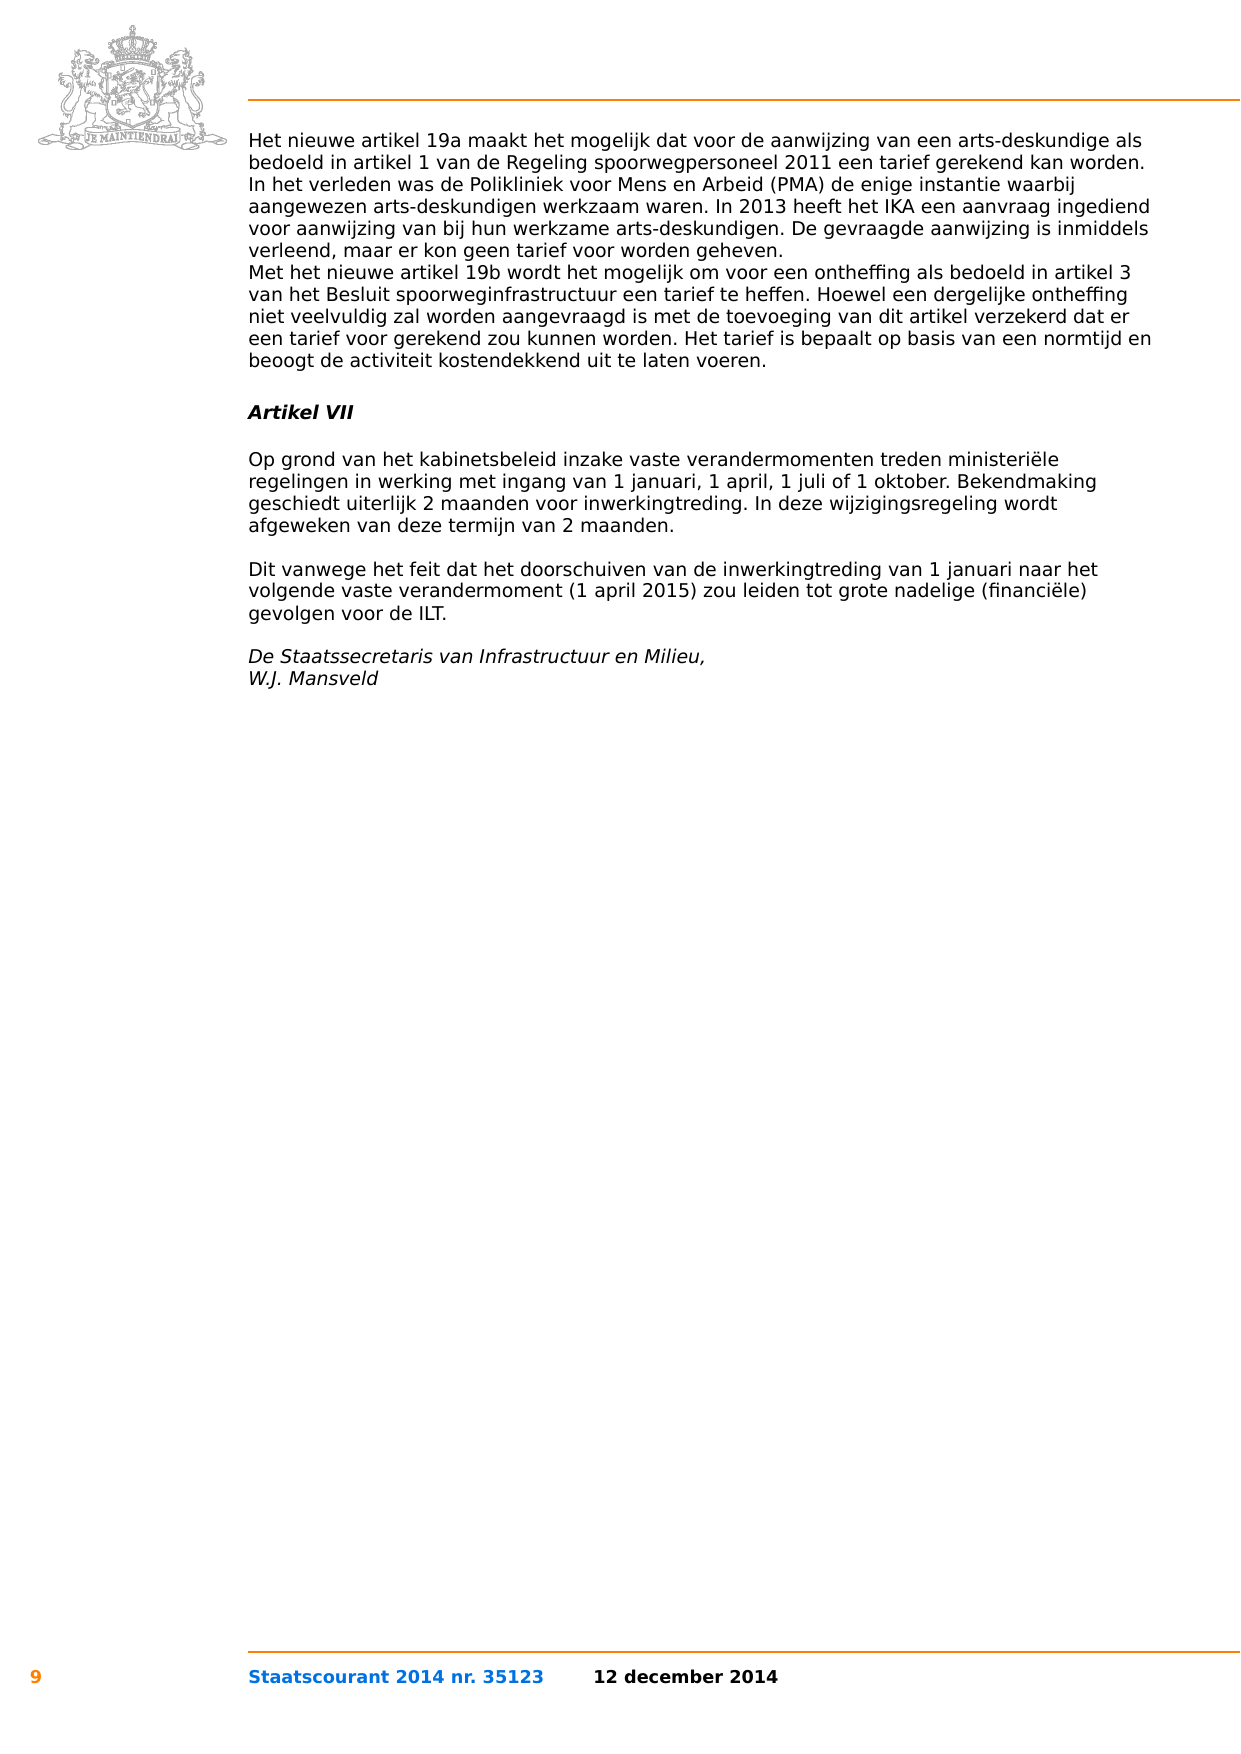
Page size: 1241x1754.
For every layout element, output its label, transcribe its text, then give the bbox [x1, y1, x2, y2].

text Dit vanwege het feit dat het doorschuiven van de inwerkingtreding van 1 januari naar het volgende vaste verandermoment (1 april 2015) zou leiden tot grote nadelige (financiële) gevolgen voor de ILT. [248, 558, 1163, 624]
text Op grond van het kabinetsbeleid inzake vaste verandermomenten treden ministeriële regelingen in werking met ingang van 1 januari, 1 april, 1 juli of 1 oktober. Bekendmaking geschiedt uiterlijk 2 maanden voor inwerkingtreding. In deze wijzigingsregeling wordt afgeweken van deze termijn van 2 maanden. [248, 449, 1163, 537]
text Het nieuwe artikel 19a maakt het mogelijk dat voor de aanwijzing van een arts-deskundige als bedoeld in artikel 1 van de Regeling spoorwegpersoneel 2011 een tarief gerekend kan worden. In het verleden was de Polikliniek voor Mens en Arbeid (PMA) de enige instantie waarbij aangewezen arts-deskundigen werkzaam waren. In 2013 heeft het IKA een aanvraag ingediend voor aanwijzing van bij hun werkzame arts-deskundigen. De gevraagde aanwijzing is inmiddels verleend, maar er kon geen tarief voor worden geheven. [248, 130, 1163, 262]
subtitle Artikel VII [248, 402, 1163, 424]
text Met het nieuwe artikel 19b wordt het mogelijk om voor een ontheffing als bedoeld in artikel 3 van het Besluit spoorweginfrastructuur een tarief te heffen. Hoewel een dergelijke ontheffing niet veelvuldig zal worden aangevraagd is met de toevoeging van dit artikel verzekerd dat er een tarief voor gerekend zou kunnen worden. Het tarief is bepaalt op basis van een normtijd en beoogt de activiteit kostendekkend uit te laten voeren. [248, 262, 1163, 372]
picture [38, 25, 227, 150]
text De Staatssecretaris van Infrastructuur en Milieu, W.J. Mansveld [248, 646, 1163, 690]
